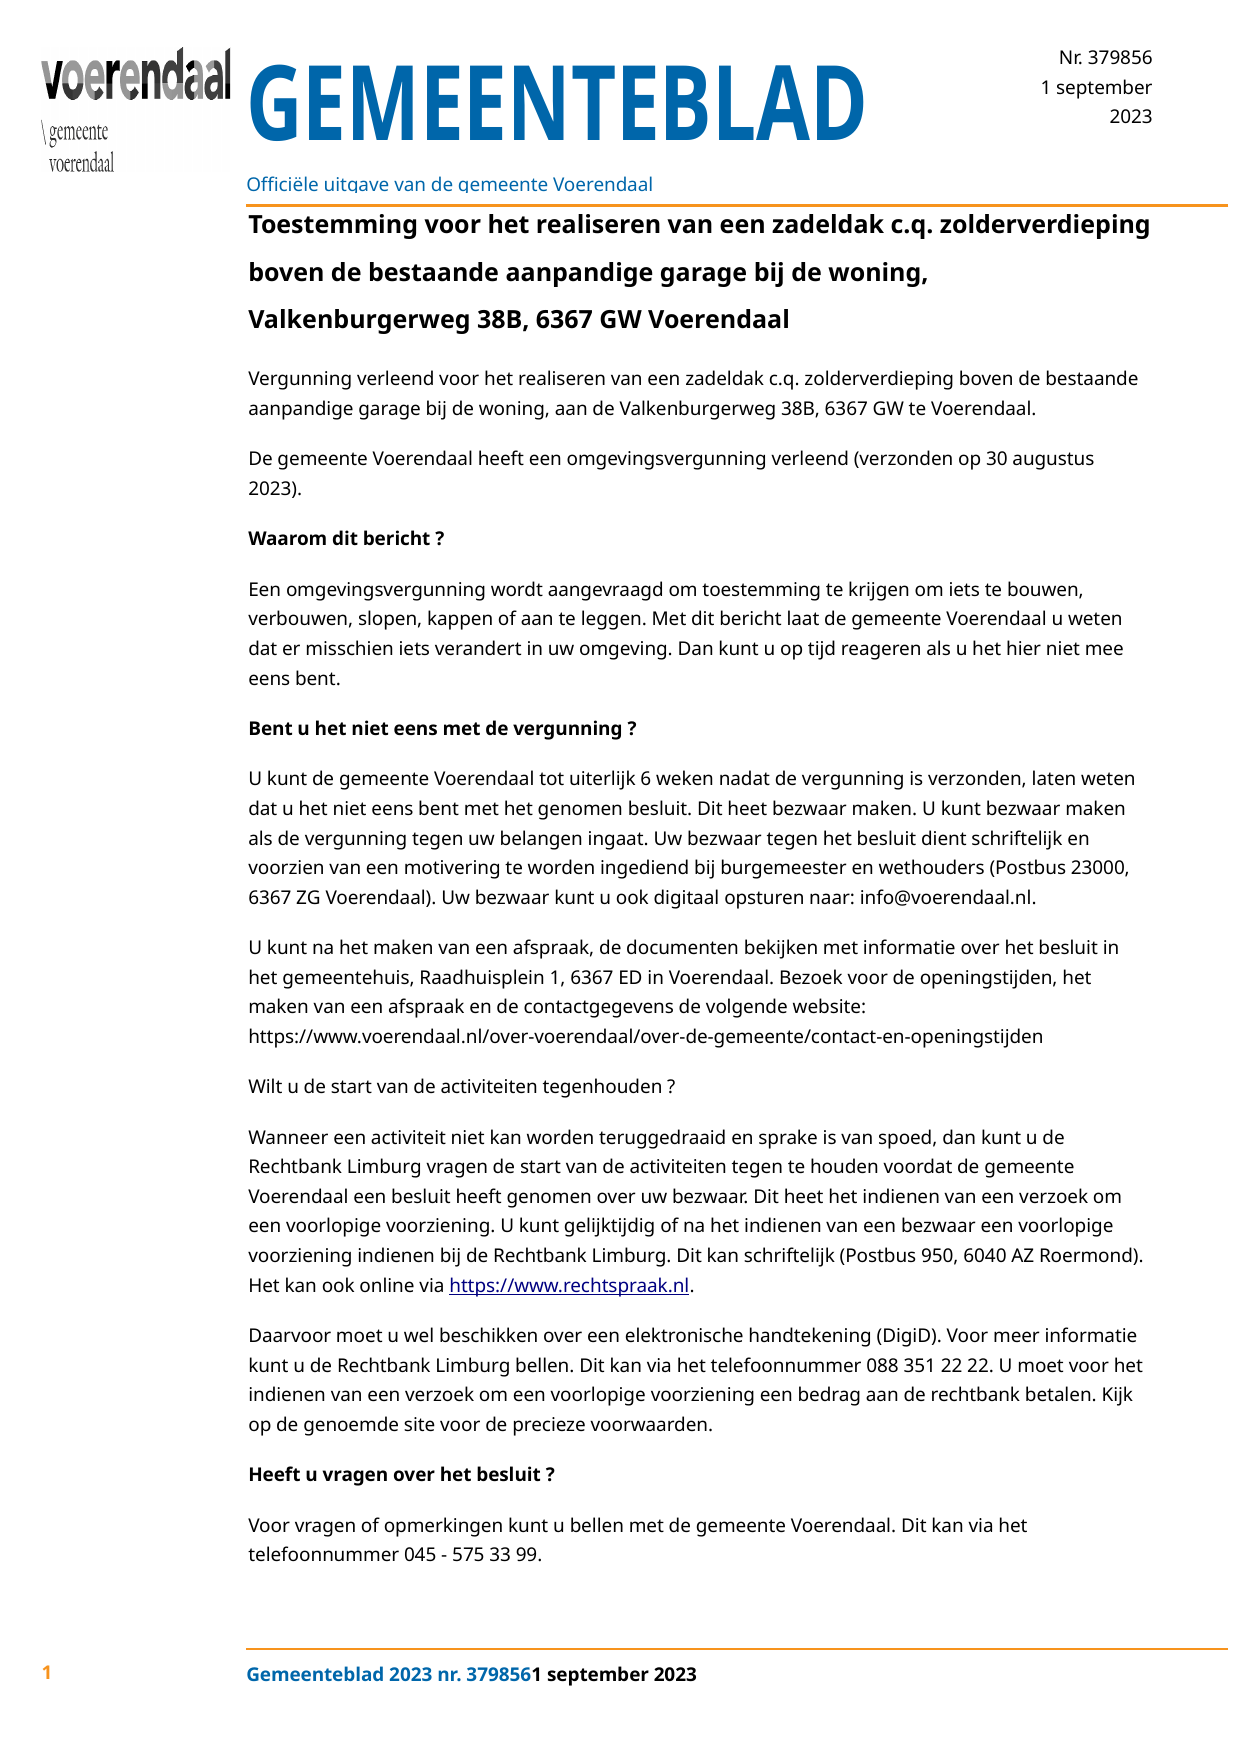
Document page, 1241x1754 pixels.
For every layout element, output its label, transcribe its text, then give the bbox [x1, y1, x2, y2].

text Heeft u vragen over het besluit ? [248, 1461, 1152, 1487]
text U kunt na het maken van een afspraak, de documenten bekijken met informatie over het besluit in het gemeentehuis, Raadhuisplein 1, 6367 ED in Voerendaal. Bezoek voor de openingstijden, het maken van een afspraak en de contactgegevens de volgende website: https://www.voerendaal.nl/over-voerendaal/over-de-gemeente/contact-en-openingstijden [248, 934, 1152, 1049]
text U kunt de gemeente Voerendaal tot uiterlijk 6 weken nadat de vergunning is verzonden, laten weten dat u het niet eens bent met het genomen besluit. Dit heet bezwaar maken. U kunt bezwaar maken als de vergunning tegen uw belangen ingaat. Uw bezwaar tegen het besluit dient schriftelijk en voorzien van een motivering te worden ingediend bij burgemeester en wethouders (Postbus 23000, 6367 ZG Voerendaal). Uw bezwaar kunt u ook digitaal opsturen naar: info@voerendaal.nl. [248, 766, 1152, 909]
text Toestemming voor het realiseren van een zadeldak c.q. zolderverdieping boven de bestaande aanpandige garage bij de woning, Valkenburgerweg 38B, 6367 GW Voerendaal [248, 207, 1152, 336]
text Wanneer een activiteit niet kan worden teruggedraaid en sprake is van spoed, dan kunt u de Rechtbank Limburg vragen de start van de activiteiten tegen te houden voordat de gemeente Voerendaal een besluit heeft genomen over uw bezwaar. Dit heet het indienen van een verzoek om een voorlopige voorziening. U kunt gelijktijdig of na het indienen van een bezwaar een voorlopige voorziening indienen bij de Rechtbank Limburg. Dit kan schriftelijk (Postbus 950, 6040 AZ Roermond). Het kan ook online via https://www.rechtspraak.nl. [248, 1124, 1152, 1297]
text Wilt u de start van de activiteiten tegenhouden ? [248, 1073, 1152, 1099]
text Waarom dit bericht ? [248, 526, 1152, 551]
text Vergunning verleend voor het realiseren van een zadeldak c.q. zolderverdieping boven de bestaande aanpandige garage bij de woning, aan de Valkenburgerweg 38B, 6367 GW te Voerendaal. [248, 366, 1152, 421]
text Een omgevingsvergunning wordt aangevraagd om toestemming te krijgen om iets te bouwen, verbouwen, slopen, kappen of aan te leggen. Met dit bericht laat de gemeente Voerendaal u weten dat er misschien iets verandert in uw omgeving. Dan kunt u op tijd reageren als u het hier niet mee eens bent. [248, 576, 1152, 690]
text Bent u het niet eens met de vergunning ? [248, 715, 1152, 741]
picture [41, 47, 231, 172]
text De gemeente Voerendaal heeft een omgevingsvergunning verleend (verzonden op 30 augustus 2023). [248, 446, 1152, 501]
text Daarvoor moet u wel beschikken over een elektronische handtekening (DigiD). Voor meer informatie kunt u de Rechtbank Limburg bellen. Dit kan via het telefoonnummer 088 351 22 22. U moet voor het indienen van een verzoek om een voorlopige voorziening een bedrag aan de rechtbank betalen. Kijk op de genoemde site voor de precieze voorwaarden. [248, 1322, 1152, 1437]
text Voor vragen of opmerkingen kunt u bellen met de gemeente Voerendaal. Dit kan via het telefoonnummer 045 - 575 33 99. [248, 1512, 1152, 1567]
